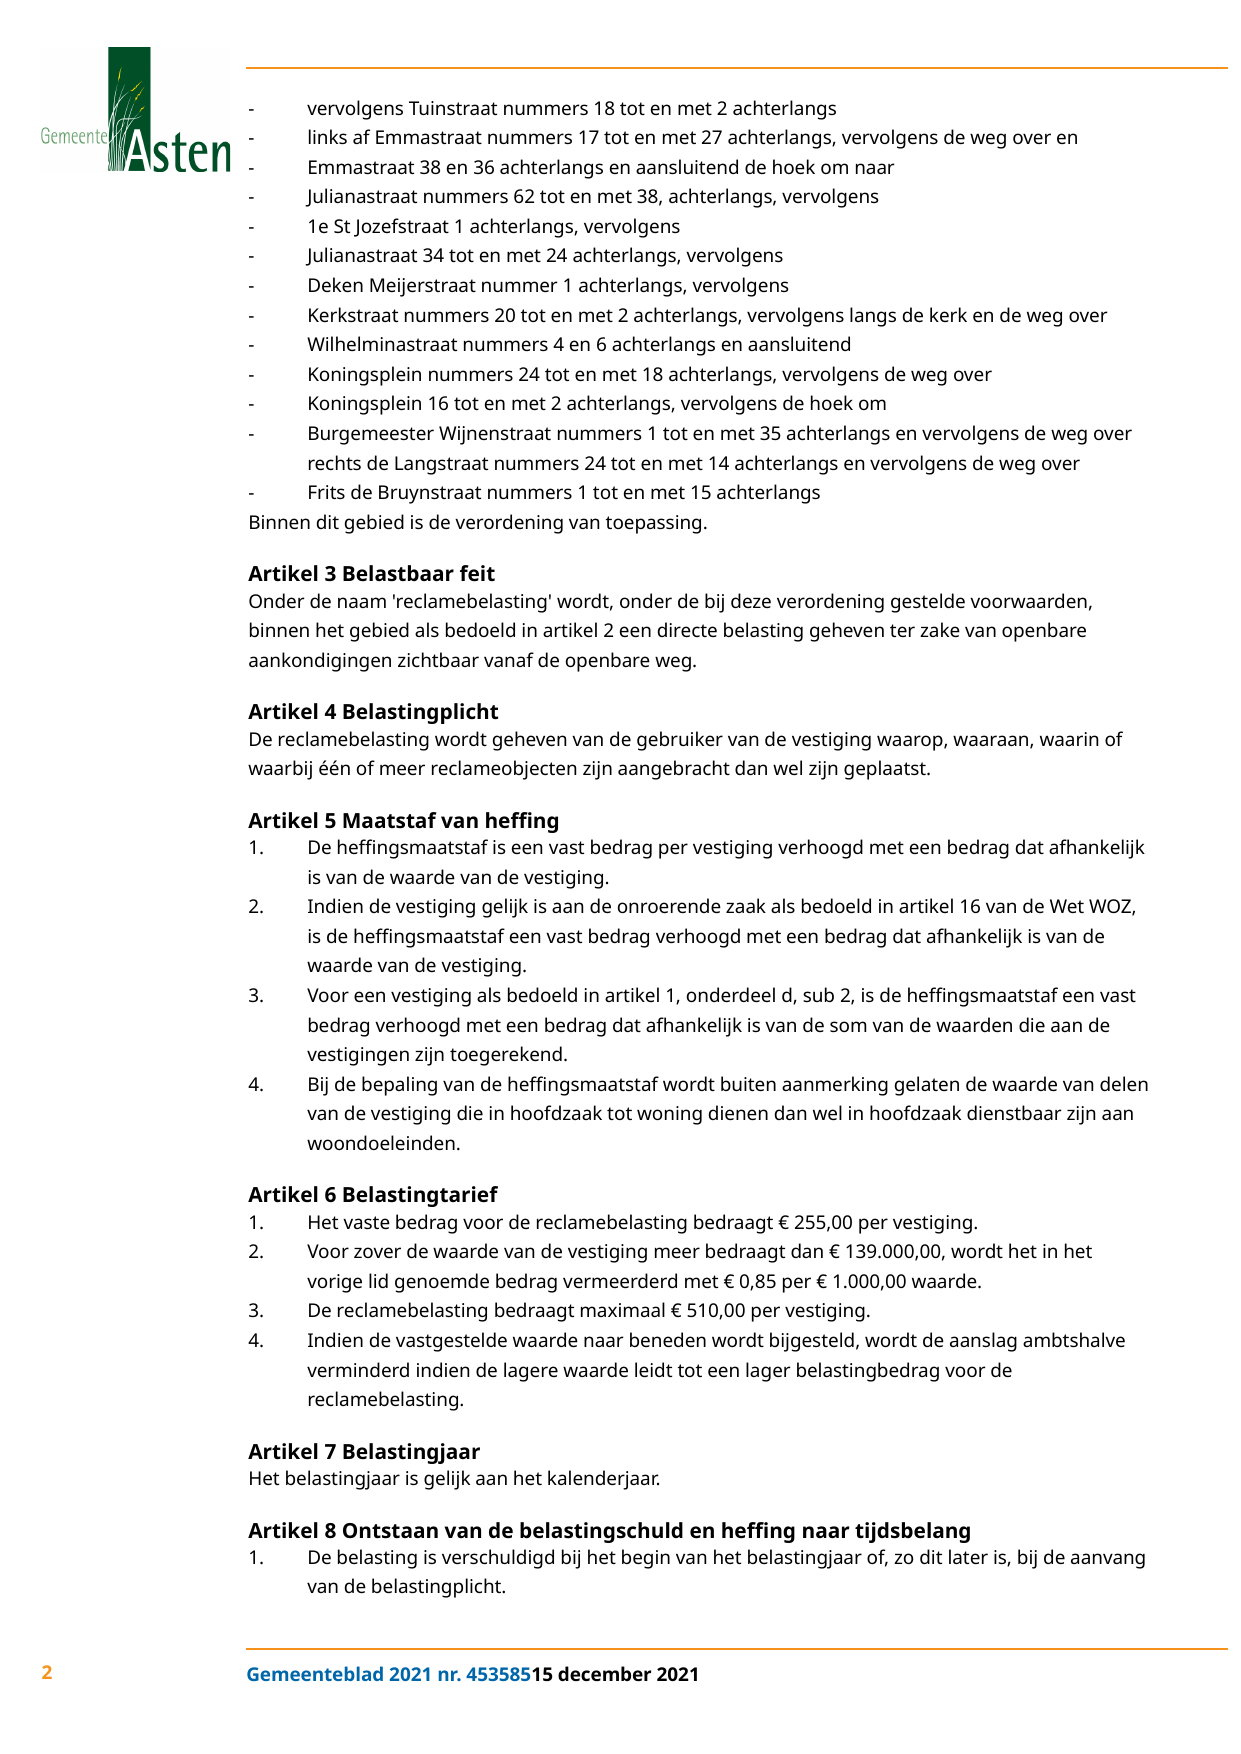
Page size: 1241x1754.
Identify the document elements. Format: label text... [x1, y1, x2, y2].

list Emmastraat 38 en 36 achterlangs en aansluitend de hoek om naar [248, 154, 1152, 180]
picture [41, 47, 231, 172]
list Koningsplein 16 tot en met 2 achterlangs, vervolgens de hoek om [248, 391, 1152, 416]
list De belasting is verschuldigd bij het begin van het belastingjaar of, zo dit later is, bij de aanvang van de belastingplicht. [248, 1544, 1152, 1599]
text Artikel 8 Ontstaan van de belastingschuld en heffing naar tijdsbelang [248, 1516, 1152, 1544]
text Binnen dit gebied is de verordening van toepassing. [248, 509, 1152, 535]
list Bij de bepaling van de heffingsmaatstaf wordt buiten aanmerking gelaten de waarde van delen van de vestiging die in hoofdzaak tot woning dienen dan wel in hoofdzaak dienstbaar zijn aan woondoeleinden. [248, 1071, 1152, 1156]
list Kerkstraat nummers 20 tot en met 2 achterlangs, vervolgens langs de kerk en de weg over [248, 302, 1152, 328]
text Artikel 7 Belastingjaar [248, 1437, 1152, 1465]
list Voor zover de waarde van de vestiging meer bedraagt dan € 139.000,00, wordt het in het vorige lid genoemde bedrag vermeerderd met € 0,85 per € 1.000,00 waarde. [248, 1238, 1152, 1294]
list Julianastraat 34 tot en met 24 achterlangs, vervolgens [248, 243, 1152, 268]
text Artikel 3 Belastbaar feit [248, 559, 1152, 588]
list Koningsplein nummers 24 tot en met 18 achterlangs, vervolgens de weg over [248, 361, 1152, 387]
list Frits de Bruynstraat nummers 1 tot en met 15 achterlangs [248, 479, 1152, 505]
list Deken Meijerstraat nummer 1 achterlangs, vervolgens [248, 272, 1152, 298]
list De heffingsmaatstaf is een vast bedrag per vestiging verhoogd met een bedrag dat afhankelijk is van de waarde van de vestiging. [248, 834, 1152, 889]
list Voor een vestiging als bedoeld in artikel 1, onderdeel d, sub 2, is de heffingsmaatstaf een vast bedrag verhoogd met een bedrag dat afhankelijk is van de som van de waarden die aan de vestigingen zijn toegerekend. [248, 982, 1152, 1067]
list links af Emmastraat nummers 17 tot en met 27 achterlangs, vervolgens de weg over en [248, 124, 1152, 150]
text Artikel 5 Maatstaf van heffing [248, 806, 1152, 834]
text Het belastingjaar is gelijk aan het kalenderjaar. [248, 1465, 1152, 1491]
list Wilhelminastraat nummers 4 en 6 achterlangs en aansluitend [248, 331, 1152, 357]
list Indien de vastgestelde waarde naar beneden wordt bijgesteld, wordt de aanslag ambtshalve verminderd indien de lagere waarde leidt tot een lager belastingbedrag voor de reclamebelasting. [248, 1327, 1152, 1412]
list 1e St Jozefstraat 1 achterlangs, vervolgens [248, 213, 1152, 239]
list De reclamebelasting bedraagt maximaal € 510,00 per vestiging. [248, 1298, 1152, 1323]
text Artikel 4 Belastingplicht [248, 697, 1152, 726]
text Artikel 6 Belastingtarief [248, 1181, 1152, 1209]
list Julianastraat nummers 62 tot en met 38, achterlangs, vervolgens [248, 183, 1152, 209]
list vervolgens Tuinstraat nummers 18 tot en met 2 achterlangs [248, 95, 1152, 121]
text De reclamebelasting wordt geheven van de gebruiker van de vestiging waarop, waaraan, waarin of waarbij één of meer reclameobjecten zijn aangebracht dan wel zijn geplaatst. [248, 726, 1152, 781]
list Indien de vestiging gelijk is aan de onroerende zaak als bedoeld in artikel 16 van de Wet WOZ, is de heffingsmaatstaf een vast bedrag verhoogd met een bedrag dat afhankelijk is van de waarde van de vestiging. [248, 893, 1152, 978]
list Burgemeester Wijnenstraat nummers 1 tot en met 35 achterlangs en vervolgens de weg over rechts de Langstraat nummers 24 tot en met 14 achterlangs en vervolgens de weg over [248, 420, 1152, 476]
text Onder de naam 'reclamebelasting' wordt, onder de bij deze verordening gestelde voorwaarden, binnen het gebied als bedoeld in artikel 2 een directe belasting geheven ter zake van openbare aankondigingen zichtbaar vanaf de openbare weg. [248, 588, 1152, 673]
list Het vaste bedrag voor de reclamebelasting bedraagt € 255,00 per vestiging. [248, 1209, 1152, 1235]
